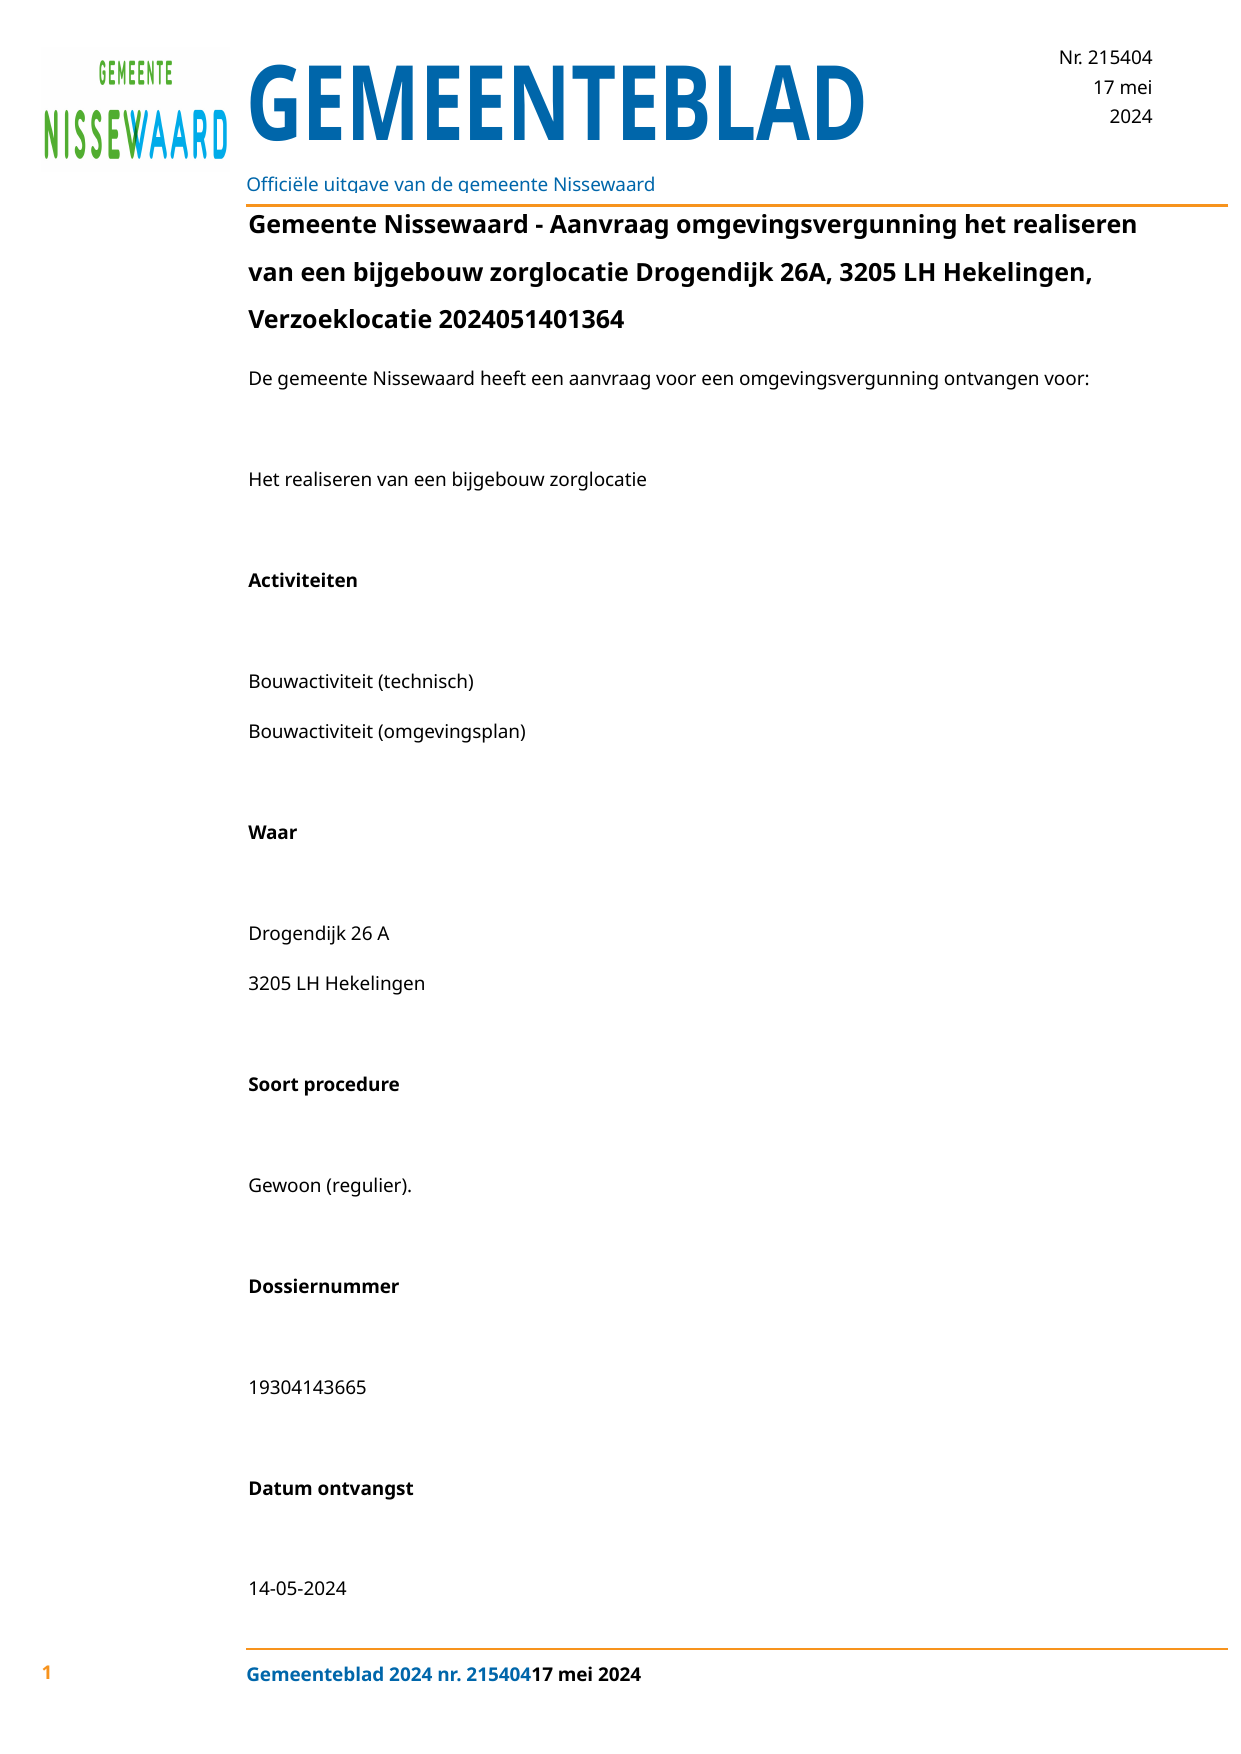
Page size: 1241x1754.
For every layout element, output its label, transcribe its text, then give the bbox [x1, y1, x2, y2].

picture [41, 47, 231, 172]
text 14-05-2024 [248, 1576, 1152, 1601]
text Gemeente Nissewaard - Aanvraag omgevingsvergunning het realiseren van een bijgebouw zorglocatie Drogendijk 26A, 3205 LH Hekelingen, Verzoeklocatie 2024051401364 [248, 207, 1152, 336]
text Waar [248, 819, 1152, 845]
text Activiteiten [248, 567, 1152, 593]
text 19304143665 [248, 1374, 1152, 1399]
text Soort procedure [248, 1071, 1152, 1097]
text Het realiseren van een bijgebouw zorglocatie [248, 466, 1152, 492]
text De gemeente Nissewaard heeft een aanvraag voor een omgevingsvergunning ontvangen voor: [248, 366, 1152, 391]
text Datum ontvangst [248, 1475, 1152, 1500]
text Drogendijk 26 A [248, 920, 1152, 946]
text Bouwactiviteit (omgevingsplan) [248, 718, 1152, 744]
text Dossiernummer [248, 1273, 1152, 1299]
text 3205 LH Hekelingen [248, 971, 1152, 996]
text Gewoon (regulier). [248, 1172, 1152, 1198]
text Bouwactiviteit (technisch) [248, 668, 1152, 694]
